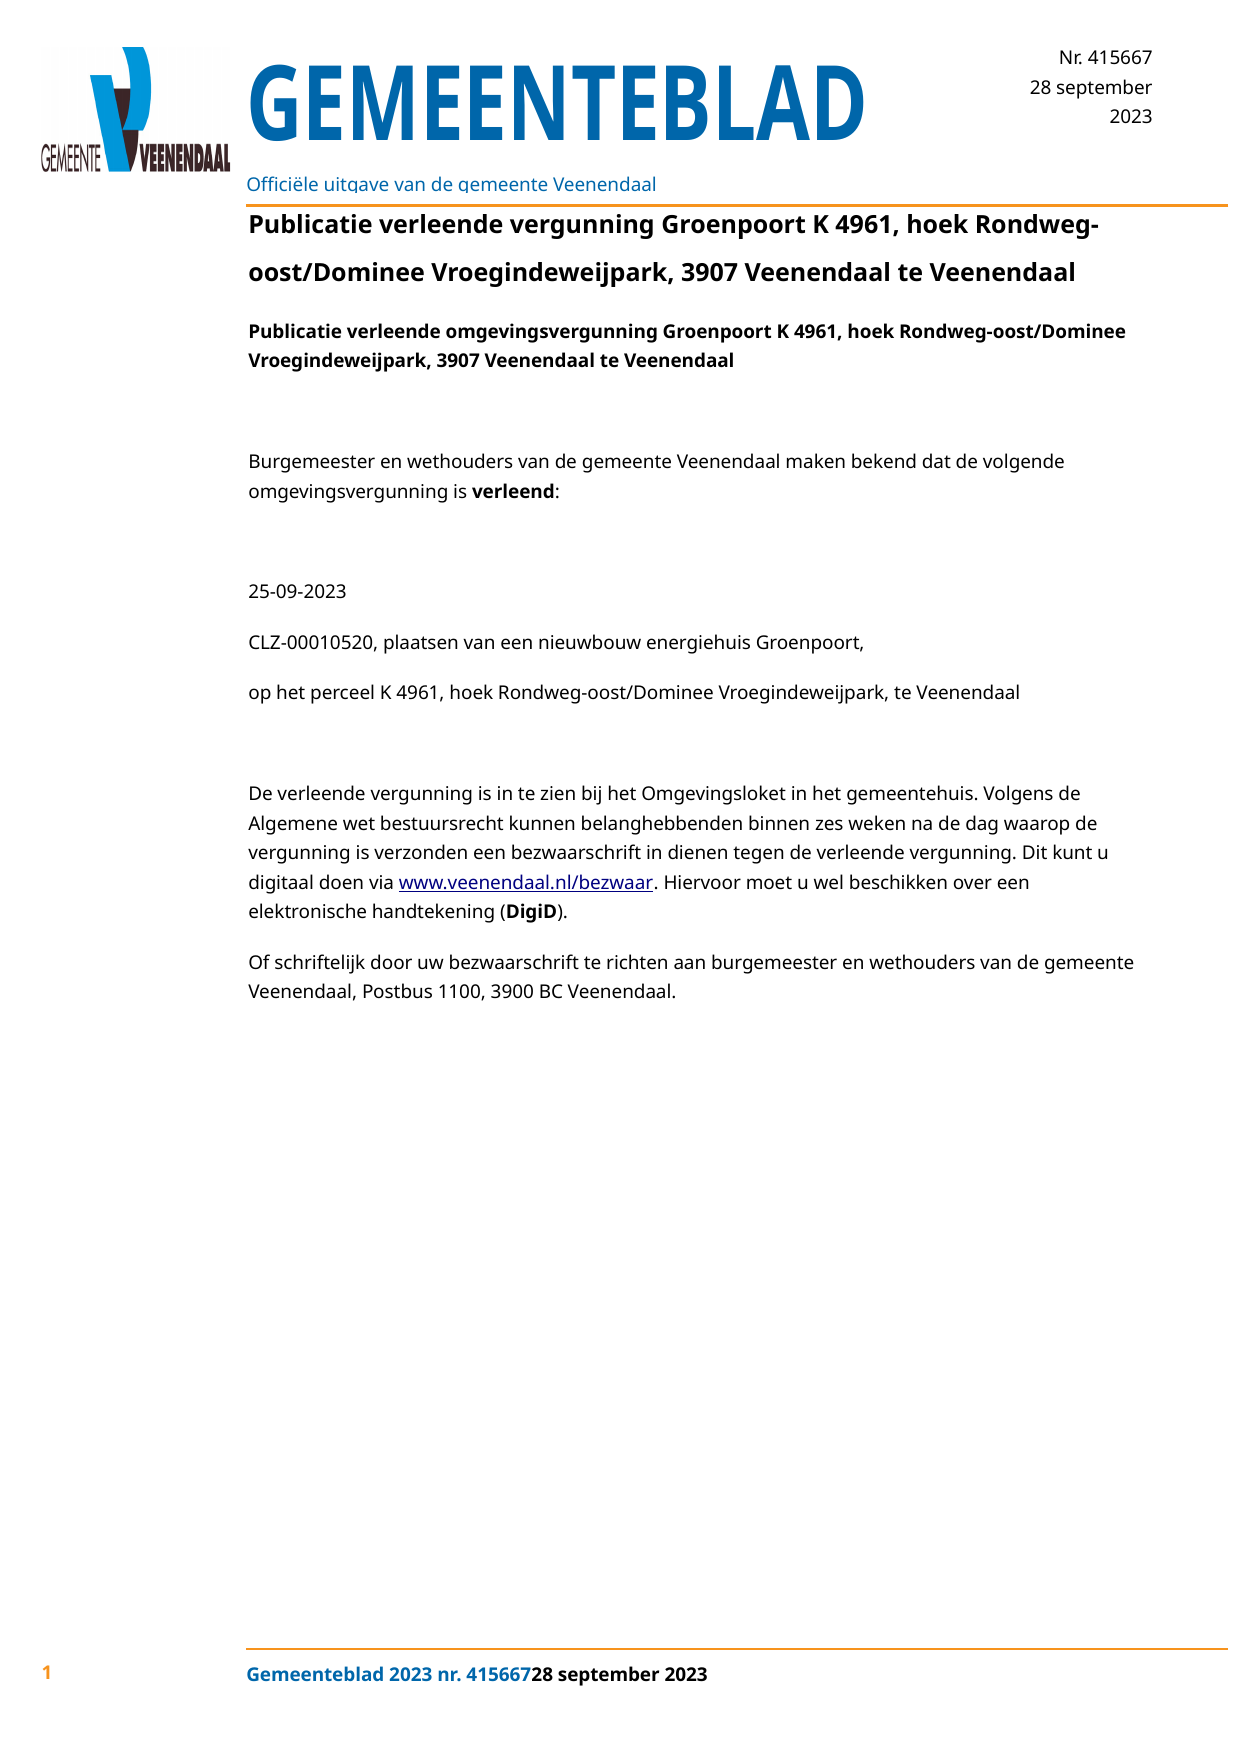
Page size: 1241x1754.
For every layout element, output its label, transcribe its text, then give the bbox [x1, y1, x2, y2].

text De verleende vergunning is in te zien bij het Omgevingsloket in het gemeentehuis. Volgens de Algemene wet bestuursrecht kunnen belanghebbenden binnen zes weken na de dag waarop de vergunning is verzonden een bezwaarschrift in dienen tegen de verleende vergunning. Dit kunt u digitaal doen via www.veenendaal.nl/bezwaar. Hiervoor moet u wel beschikken over een elektronische handtekening (DigiD). [248, 780, 1152, 924]
text 25-09-2023 [248, 579, 1152, 604]
text Of schriftelijk door uw bezwaarschrift te richten aan burgemeester en wethouders van de gemeente Veenendaal, Postbus 1100, 3900 BC Veenendaal. [248, 949, 1152, 1004]
text CLZ-00010520, plaatsen van een nieuwbouw energiehuis Groenpoort, [248, 629, 1152, 655]
text op het perceel K 4961, hoek Rondweg-oost/Dominee Vroegindeweijpark, te Veenendaal [248, 679, 1152, 705]
text Burgemeester en wethouders van de gemeente Veenendaal maken bekend dat de volgende omgevingsvergunning is verleend: [248, 448, 1152, 504]
picture [41, 47, 130, 172]
text Publicatie verleende vergunning Groenpoort K 4961, hoek Rondweg-oost/Dominee Vroegindeweijpark, 3907 Veenendaal te Veenendaal [248, 207, 1152, 288]
text Publicatie verleende omgevingsvergunning Groenpoort K 4961, hoek Rondweg-oost/Dominee Vroegindeweijpark, 3907 Veenendaal te Veenendaal [248, 318, 1152, 373]
picture [123, 47, 231, 172]
